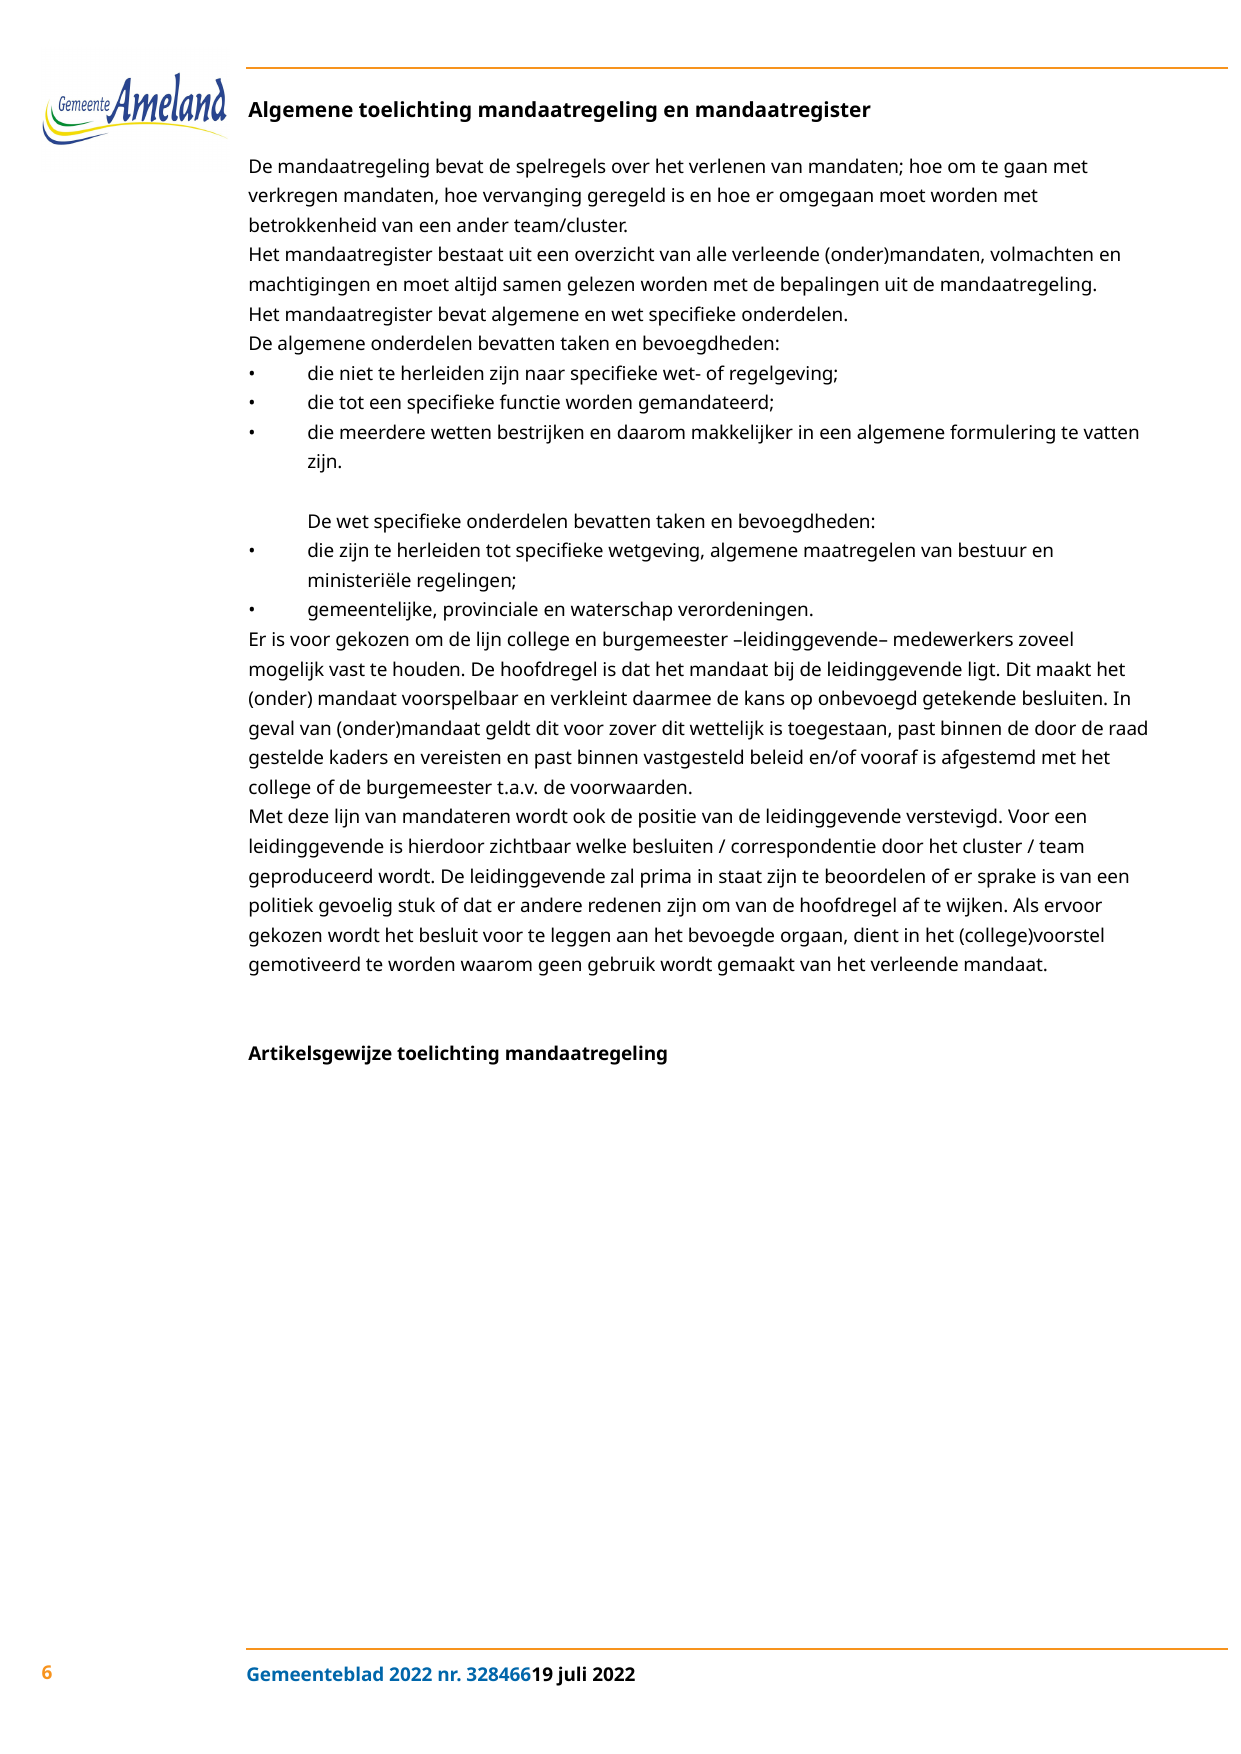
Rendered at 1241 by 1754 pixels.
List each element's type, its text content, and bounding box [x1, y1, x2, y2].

list die zijn te herleiden tot specifieke wetgeving, algemene maatregelen van bestuur en ministeriële regelingen; [248, 537, 1152, 593]
list die meerdere wetten bestrijken en daarom makkelijker in een algemene formulering te vatten zijn. [248, 419, 1152, 474]
list die niet te herleiden zijn naar specifieke wet- of regelgeving; [248, 360, 1152, 386]
text Het mandaatregister bevat algemene en wet specifieke onderdelen. [248, 301, 1152, 327]
list die tot een specifieke functie worden gemandateerd; [248, 389, 1152, 415]
text De algemene onderdelen bevatten taken en bevoegdheden: [248, 330, 1152, 356]
text Het mandaatregister bestaat uit een overzicht van alle verleende (onder)mandaten, volmachten en machtigingen en moet altijd samen gelezen worden met de bepalingen uit de mandaatregeling. [248, 242, 1152, 297]
text De mandaatregeling bevat de spelregels over het verlenen van mandaten; hoe om te gaan met verkregen mandaten, hoe vervanging geregeld is en hoe er omgegaan moet worden met betrokkenheid van een ander team/cluster. [248, 153, 1152, 238]
list gemeentelijke, provinciale en waterschap verordeningen. [248, 597, 1152, 622]
text Er is voor gekozen om de lijn college en burgemeester –leidinggevende– medewerkers zoveel mogelijk vast te houden. De hoofdregel is dat het mandaat bij de leidinggevende ligt. Dit maakt het (onder) mandaat voorspelbaar en verkleint daarmee de kans op onbevoegd getekende besluiten. In geval van (onder)mandaat geldt dit voor zover dit wettelijk is toegestaan, past binnen de door de raad gestelde kaders en vereisten en past binnen vastgesteld beleid en/of vooraf is afgestemd met het college of de burgemeester t.a.v. de voorwaarden. [248, 626, 1152, 800]
text Algemene toelichting mandaatregeling en mandaatregister [248, 95, 1152, 123]
text Met deze lijn van mandateren wordt ook de positie van de leidinggevende verstevigd. Voor een leidinggevende is hierdoor zichtbaar welke besluiten / correspondentie door het cluster / team geproduceerd wordt. De leidinggevende zal prima in staat zijn te beoordelen of er sprake is van een politiek gevoelig stuk of dat er andere redenen zijn om van de hoofdregel af te wijken. Als ervoor gekozen wordt het besluit voor te leggen aan het bevoegde orgaan, dient in het (college)voorstel gemotiveerd te worden waarom geen gebruik wordt gemaakt van het verleende mandaat. [248, 804, 1152, 977]
list De wet specifieke onderdelen bevatten taken en bevoegdheden: [248, 508, 1152, 534]
picture [41, 47, 231, 172]
text Artikelsgewijze toelichting mandaatregeling [248, 1040, 1152, 1066]
